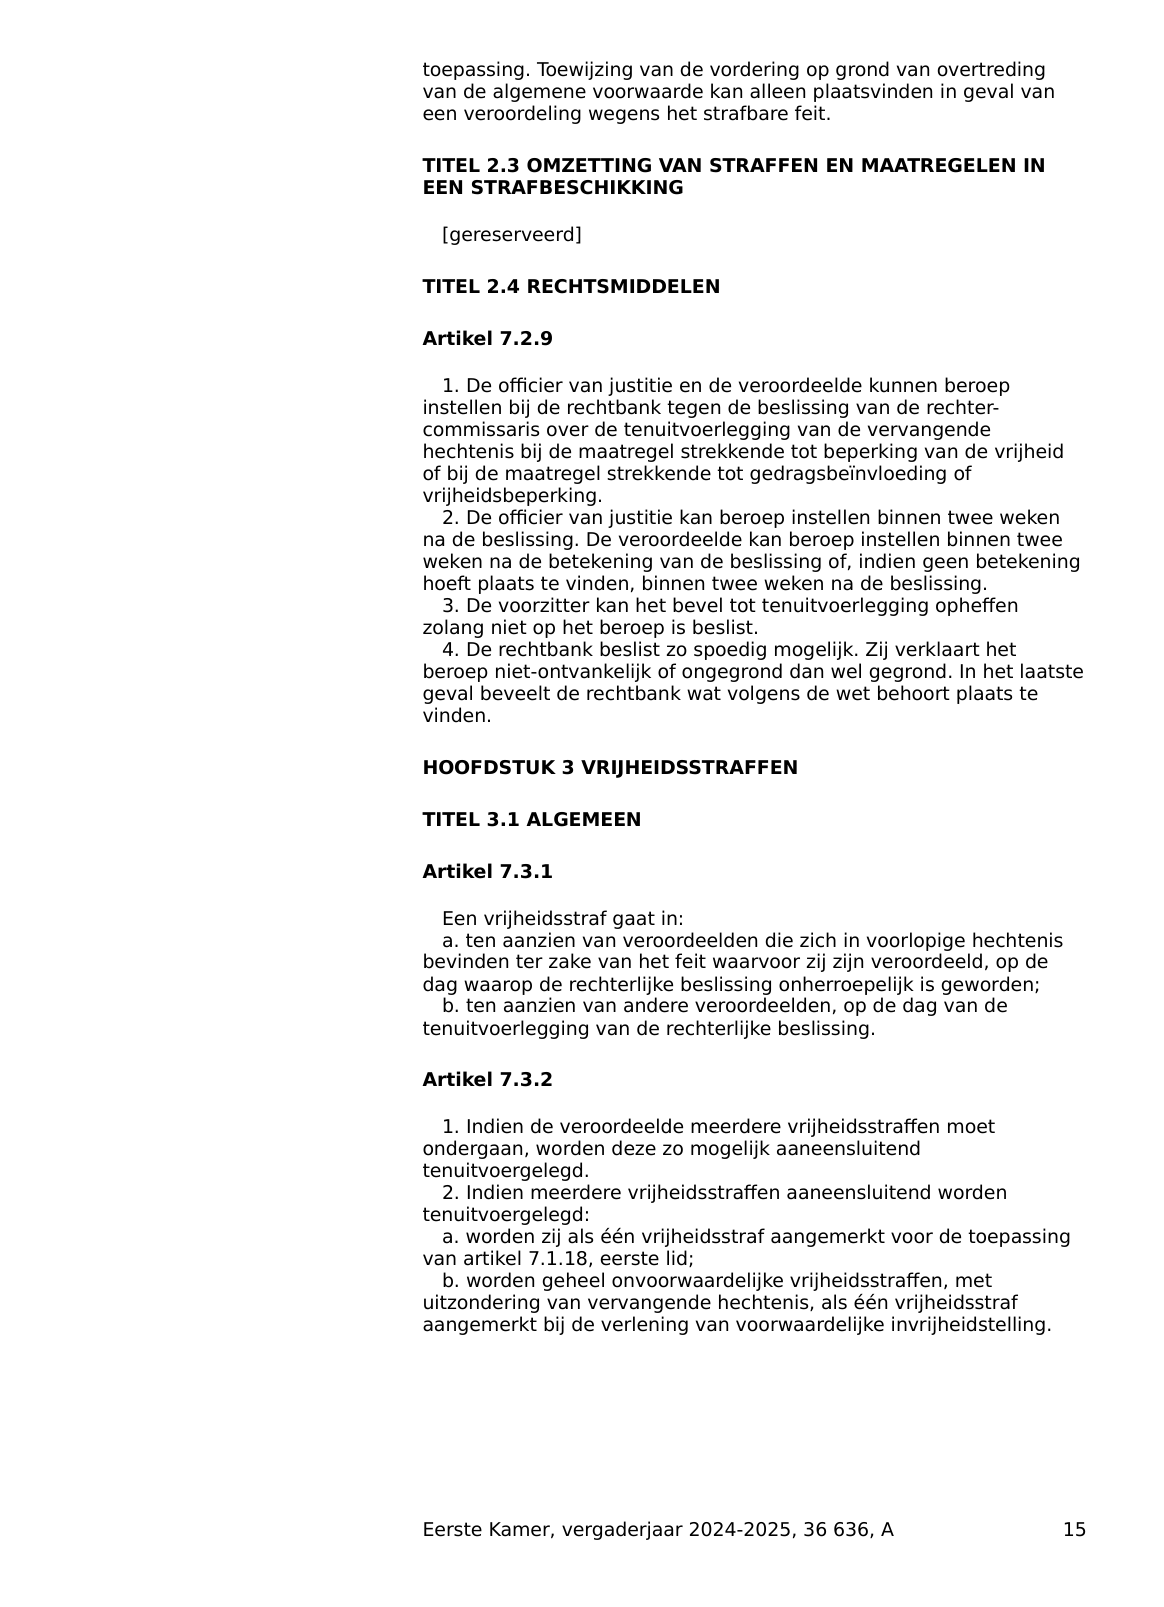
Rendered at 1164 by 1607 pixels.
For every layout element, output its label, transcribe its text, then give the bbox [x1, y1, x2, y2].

text a. ten aanzien van veroordeelden die zich in voorlopige hechtenis bevinden ter zake van het feit waarvoor zij zijn veroordeeld, op de dag waarop de rechterlijke beslissing onherroepelijk is geworden; [422, 929, 1087, 995]
text toepassing. Toewijzing van de vordering op grond van overtreding van de algemene voorwaarde kan alleen plaatsvinden in geval van een veroordeling wegens het strafbare feit. [422, 59, 1087, 125]
text a. worden zij als één vrijheidsstraf aangemerkt voor de toepassing van artikel 7.1.18, eerste lid; [422, 1226, 1087, 1270]
subtitle TITEL 2.4 RECHTSMIDDELEN [422, 276, 1087, 298]
subtitle Artikel 7.2.9 [422, 328, 1087, 350]
text b. ten aanzien van andere veroordeelden, op de dag van de tenuitvoerlegging van de rechterlijke beslissing. [422, 995, 1087, 1039]
text 2. De officier van justitie kan beroep instellen binnen twee weken na de beslissing. De veroordeelde kan beroep instellen binnen twee weken na de betekening van de beslissing of, indien geen betekening hoeft plaats te vinden, binnen twee weken na de beslissing. [422, 507, 1087, 595]
text Een vrijheidsstraf gaat in: [422, 907, 1087, 929]
subtitle TITEL 3.1 ALGEMEEN [422, 808, 1087, 831]
subtitle Artikel 7.3.2 [422, 1069, 1087, 1091]
text 4. De rechtbank beslist zo spoedig mogelijk. Zij verklaart het beroep niet-ontvankelijk of ongegrond dan wel gegrond. In het laatste geval beveelt de rechtbank wat volgens de wet behoort plaats te vinden. [422, 639, 1087, 727]
text b. worden geheel onvoorwaardelijke vrijheidsstraffen, met uitzondering van vervangende hechtenis, als één vrijheidsstraf aangemerkt bij de verlening van voorwaardelijke invrijheidstelling. [422, 1270, 1087, 1336]
text [gereserveerd] [422, 224, 1087, 246]
text 3. De voorzitter kan het bevel tot tenuitvoerlegging opheffen zolang niet op het beroep is beslist. [422, 595, 1087, 639]
text 2. Indien meerdere vrijheidsstraffen aaneensluitend worden tenuitvoergelegd: [422, 1182, 1087, 1226]
text 1. Indien de veroordeelde meerdere vrijheidsstraffen moet ondergaan, worden deze zo mogelijk aaneensluitend tenuitvoergelegd. [422, 1116, 1087, 1182]
subtitle Artikel 7.3.1 [422, 861, 1087, 882]
subtitle HOOFDSTUK 3 VRIJHEIDSSTRAFFEN [422, 757, 1087, 778]
text 1. De officier van justitie en de veroordeelde kunnen beroep instellen bij de rechtbank tegen de beslissing van de rechter-commissaris over de tenuitvoerlegging van de vervangende hechtenis bij de maatregel strekkende tot beperking van de vrijheid of bij de maatregel strekkende tot gedragsbeïnvloeding of vrijheidsbeperking. [422, 375, 1087, 507]
subtitle TITEL 2.3 OMZETTING VAN STRAFFEN EN MAATREGELEN IN EEN STRAFBESCHIKKING [422, 155, 1087, 199]
